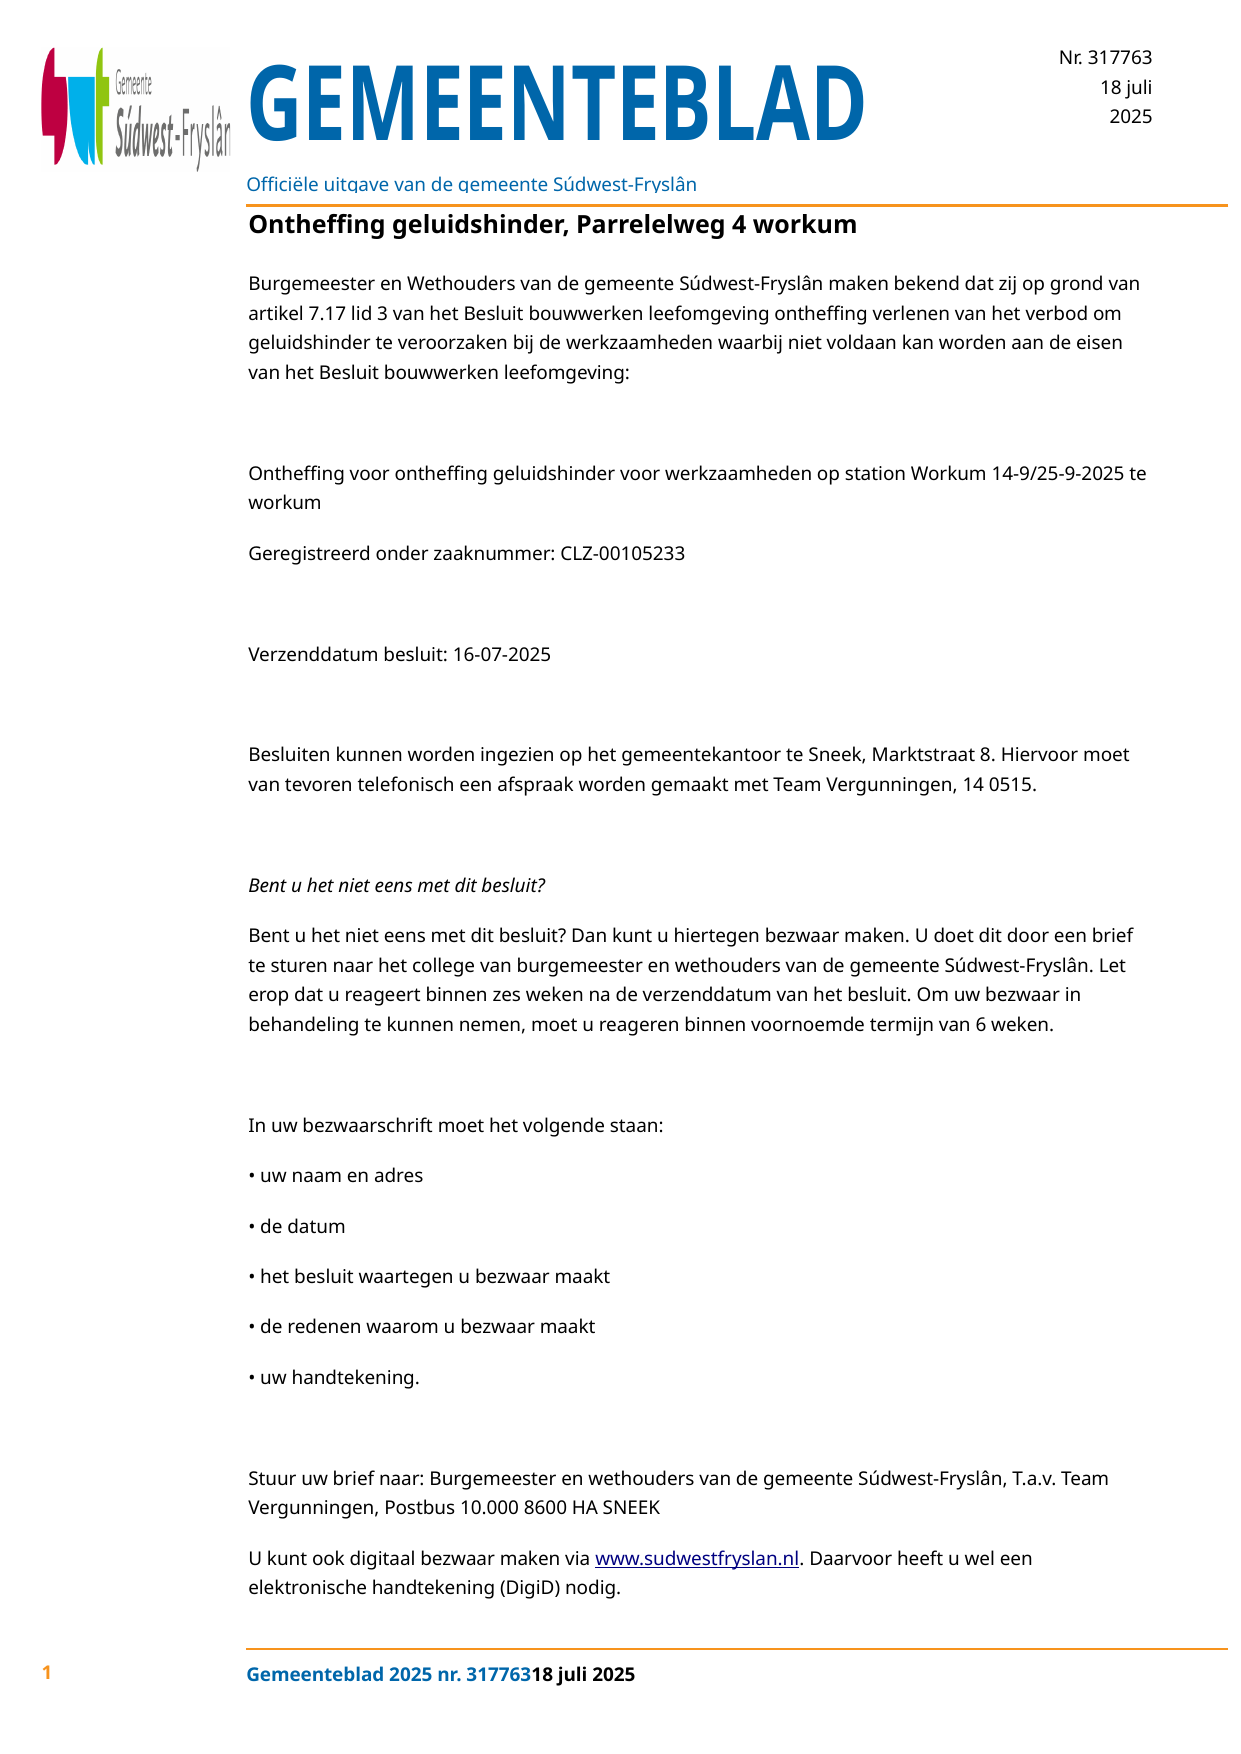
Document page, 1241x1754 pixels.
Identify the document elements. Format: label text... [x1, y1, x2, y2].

text • de datum [248, 1213, 1152, 1238]
picture [41, 47, 231, 172]
text Burgemeester en Wethouders van de gemeente Súdwest-Fryslân maken bekend dat zij op grond van artikel 7.17 lid 3 van het Besluit bouwwerken leefomgeving ontheffing verlenen van het verbod om geluidshinder te veroorzaken bij de werkzaamheden waarbij niet voldaan kan worden aan de eisen van het Besluit bouwwerken leefomgeving: [248, 270, 1152, 385]
text In uw bezwaarschrift moet het volgende staan: [248, 1112, 1152, 1138]
text • het besluit waartegen u bezwaar maakt [248, 1263, 1152, 1289]
text • uw handtekening. [248, 1364, 1152, 1390]
text U kunt ook digitaal bezwaar maken via www.sudwestfryslan.nl. Daarvoor heeft u wel een elektronische handtekening (DigiD) nodig. [248, 1545, 1152, 1600]
text Stuur uw brief naar: Burgemeester en wethouders van de gemeente Súdwest-Fryslân, T.a.v. Team Vergunningen, Postbus 10.000 8600 HA SNEEK [248, 1465, 1152, 1520]
text • de redenen waarom u bezwaar maakt [248, 1314, 1152, 1339]
text Geregistreerd onder zaaknummer: CLZ-00105233 [248, 540, 1152, 566]
text Besluiten kunnen worden ingezien op het gemeentekantoor te Sneek, Marktstraat 8. Hiervoor moet van tevoren telefonisch een afspraak worden gemaakt met Team Vergunningen, 14 0515. [248, 742, 1152, 797]
text Ontheffing voor ontheffing geluidshinder voor werkzaamheden op station Workum 14-9/25-9-2025 te workum [248, 460, 1152, 515]
text Ontheffing geluidshinder, Parrelelweg 4 workum [248, 207, 1152, 241]
text Verzenddatum besluit: 16-07-2025 [248, 641, 1152, 666]
text • uw naam en adres [248, 1162, 1152, 1188]
text Bent u het niet eens met dit besluit? Dan kunt u hiertegen bezwaar maken. U doet dit door een brief te sturen naar het college van burgemeester en wethouders van de gemeente Súdwest-Fryslân. Let erop dat u reageert binnen zes weken na de verzenddatum van het besluit. Om uw bezwaar in behandeling te kunnen nemen, moet u reageren binnen voornoemde termijn van 6 weken. [248, 922, 1152, 1037]
text Bent u het niet eens met dit besluit? [248, 872, 1152, 898]
